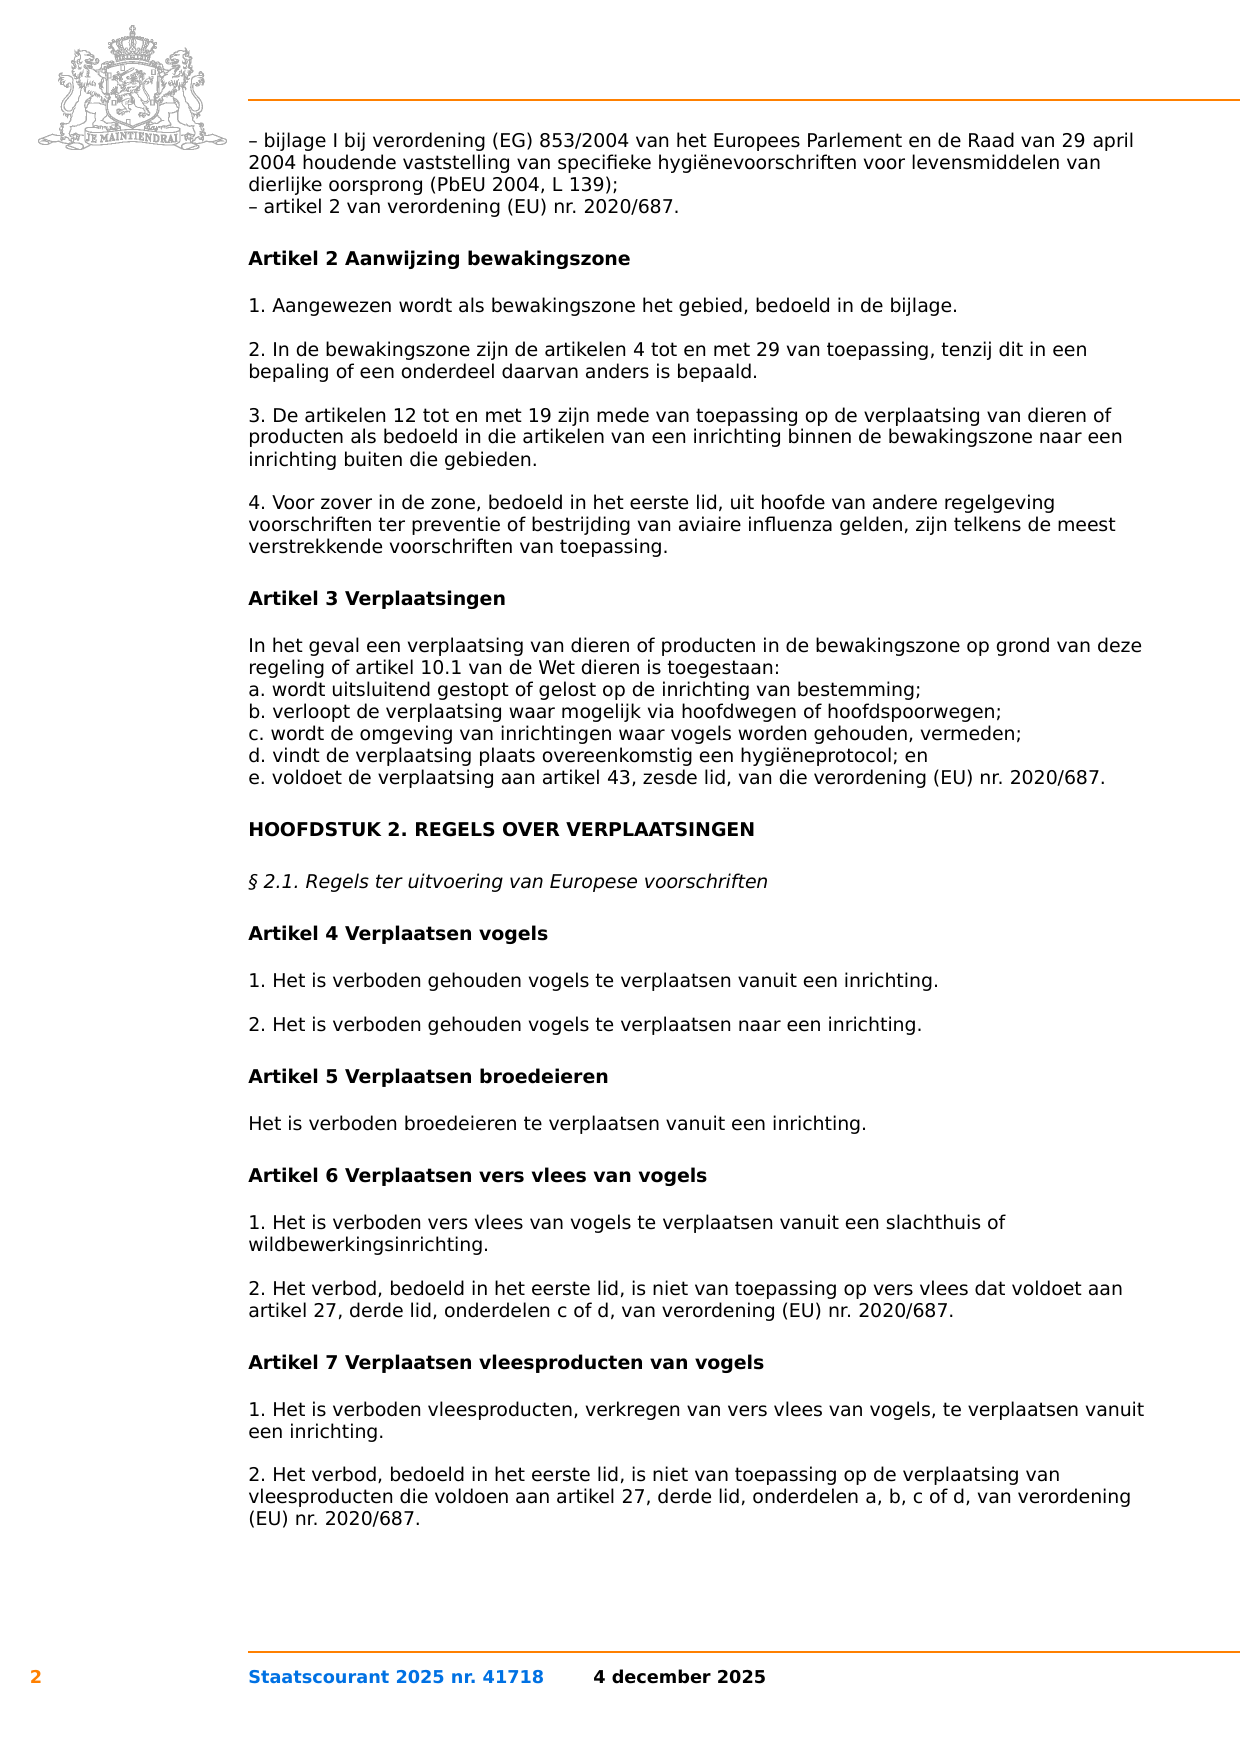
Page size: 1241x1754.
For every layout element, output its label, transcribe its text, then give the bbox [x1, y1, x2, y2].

text 2. Het is verboden gehouden vogels te verplaatsen naar een inrichting. [248, 1014, 1163, 1036]
text 2. Het verbod, bedoeld in het eerste lid, is niet van toepassing op vers vlees dat voldoet aan artikel 27, derde lid, onderdelen c of d, van verordening (EU) nr. 2020/687. [248, 1278, 1163, 1322]
subtitle Artikel 5 Verplaatsen broedeieren [248, 1066, 1163, 1088]
subtitle Artikel 2 Aanwijzing bewakingszone [248, 248, 1163, 270]
subtitle HOOFDSTUK 2. REGELS OVER VERPLAATSINGEN [248, 819, 1163, 841]
text c. wordt de omgeving van inrichtingen waar vogels worden gehouden, vermeden; [248, 723, 1163, 745]
text 1. Het is verboden vers vlees van vogels te verplaatsen vanuit een slachthuis of wildbewerkingsinrichting. [248, 1212, 1163, 1256]
text 2. Het verbod, bedoeld in het eerste lid, is niet van toepassing op de verplaatsing van vleesproducten die voldoen aan artikel 27, derde lid, onderdelen a, b, c of d, van verordening (EU) nr. 2020/687. [248, 1464, 1163, 1530]
subtitle § 2.1. Regels ter uitvoering van Europese voorschriften [248, 871, 1163, 893]
text d. vindt de verplaatsing plaats overeenkomstig een hygiëneprotocol; en [248, 745, 1163, 767]
text b. verloopt de verplaatsing waar mogelijk via hoofdwegen of hoofdspoorwegen; [248, 701, 1163, 723]
text – bijlage I bij verordening (EG) 853/2004 van het Europees Parlement en de Raad van 29 april 2004 houdende vaststelling van specifieke hygiënevoorschriften voor levensmiddelen van dierlijke oorsprong (PbEU 2004, L 139); [248, 130, 1163, 196]
text e. voldoet de verplaatsing aan artikel 43, zesde lid, van die verordening (EU) nr. 2020/687. [248, 767, 1163, 789]
text In het geval een verplaatsing van dieren of producten in de bewakingszone op grond van deze regeling of artikel 10.1 van de Wet dieren is toegestaan: [248, 635, 1163, 679]
text 1. Het is verboden vleesproducten, verkregen van vers vlees van vogels, te verplaatsen vanuit een inrichting. [248, 1398, 1163, 1442]
text Het is verboden broedeieren te verplaatsen vanuit een inrichting. [248, 1113, 1163, 1135]
text – artikel 2 van verordening (EU) nr. 2020/687. [248, 196, 1163, 218]
subtitle Artikel 6 Verplaatsen vers vlees van vogels [248, 1165, 1163, 1187]
subtitle Artikel 7 Verplaatsen vleesproducten van vogels [248, 1352, 1163, 1373]
text 3. De artikelen 12 tot en met 19 zijn mede van toepassing op de verplaatsing van dieren of producten als bedoeld in die artikelen van een inrichting binnen de bewakingszone naar een inrichting buiten die gebieden. [248, 404, 1163, 470]
picture [38, 25, 227, 150]
text 4. Voor zover in de zone, bedoeld in het eerste lid, uit hoofde van andere regelgeving voorschriften ter preventie of bestrijding van aviaire influenza gelden, zijn telkens de meest verstrekkende voorschriften van toepassing. [248, 492, 1163, 558]
text 1. Aangewezen wordt als bewakingszone het gebied, bedoeld in de bijlage. [248, 295, 1163, 317]
text 1. Het is verboden gehouden vogels te verplaatsen vanuit een inrichting. [248, 970, 1163, 992]
text a. wordt uitsluitend gestopt of gelost op de inrichting van bestemming; [248, 679, 1163, 701]
subtitle Artikel 3 Verplaatsingen [248, 588, 1163, 610]
subtitle Artikel 4 Verplaatsen vogels [248, 923, 1163, 945]
text 2. In de bewakingszone zijn de artikelen 4 tot en met 29 van toepassing, tenzij dit in een bepaling of een onderdeel daarvan anders is bepaald. [248, 339, 1163, 383]
